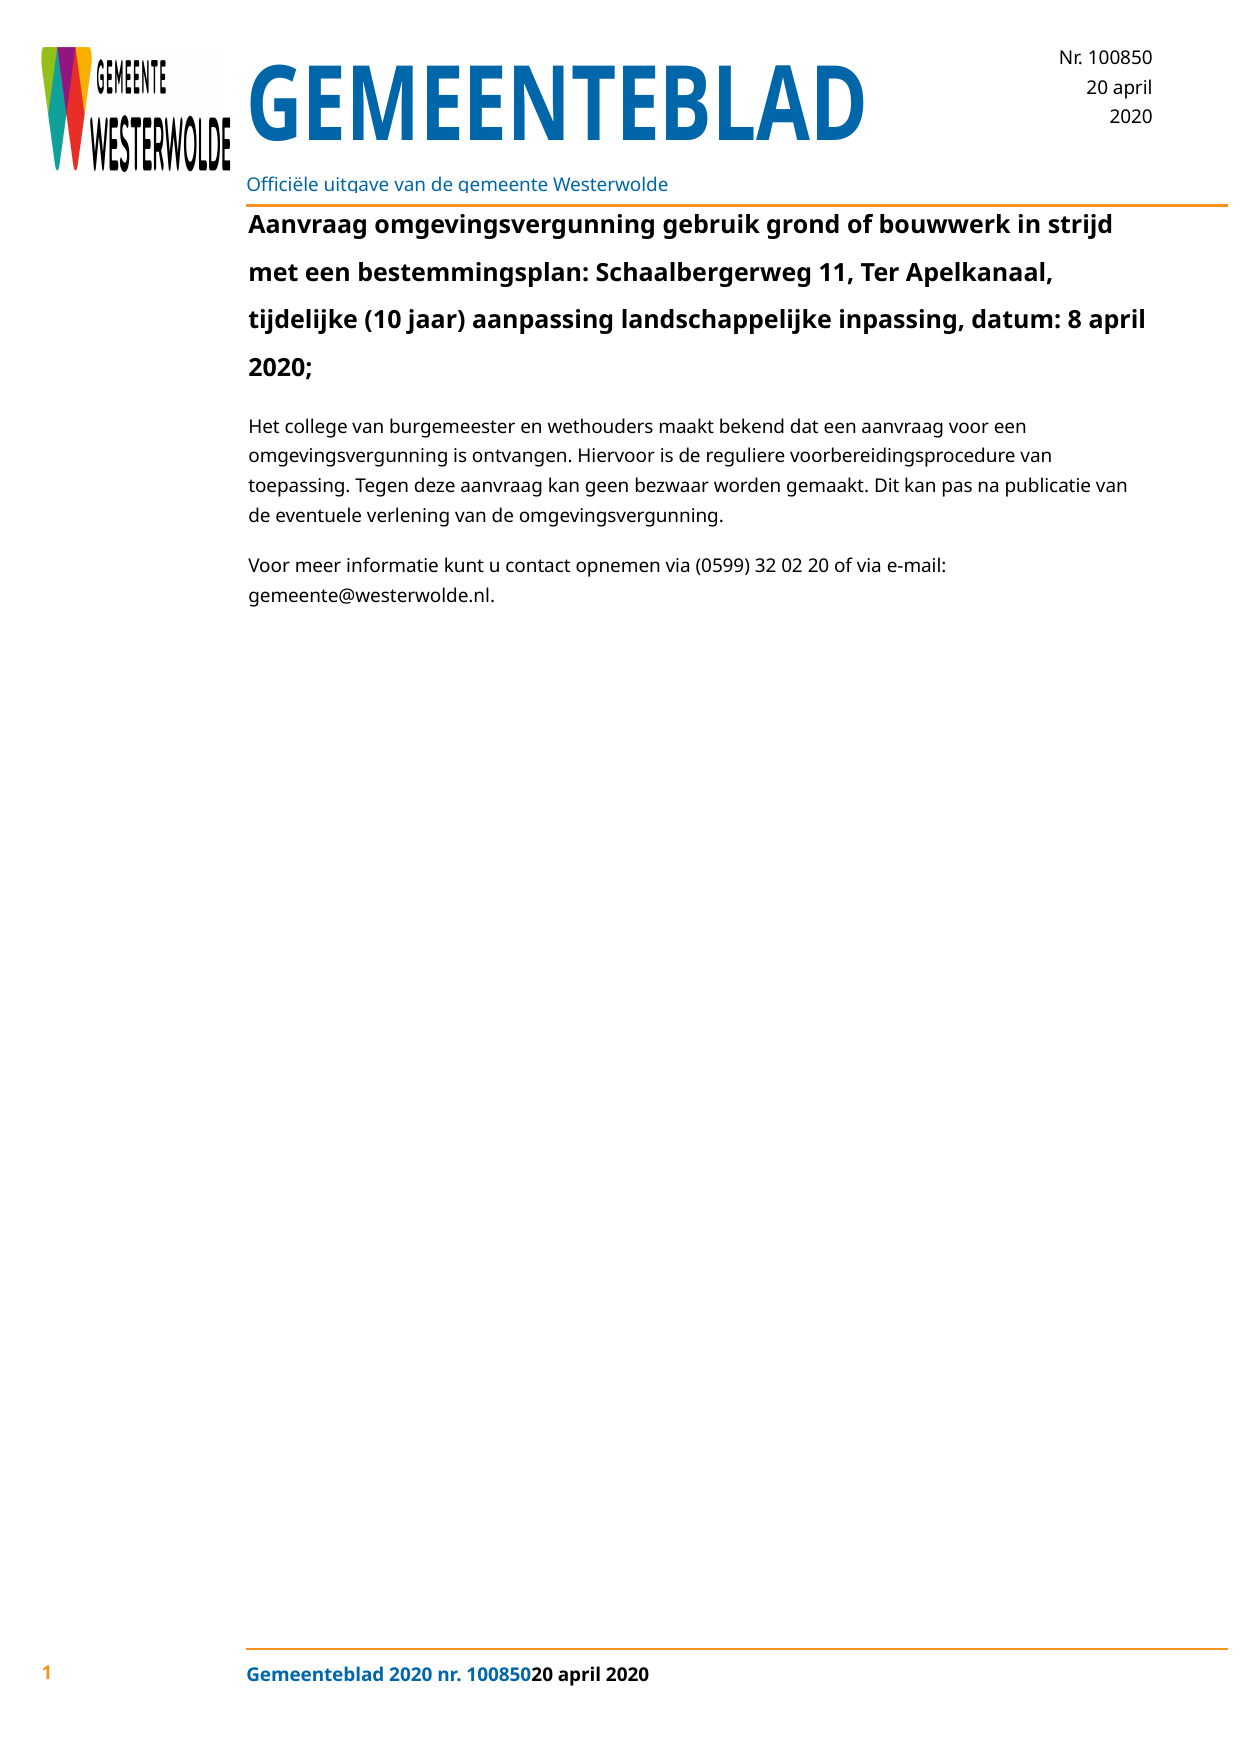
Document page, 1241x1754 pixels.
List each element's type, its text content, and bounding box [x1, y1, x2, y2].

picture [41, 47, 231, 172]
text Het college van burgemeester en wethouders maakt bekend dat een aanvraag voor een omgevingsvergunning is ontvangen. Hiervoor is de reguliere voorbereidingsprocedure van toepassing. Tegen deze aanvraag kan geen bezwaar worden gemaakt. Dit kan pas na publicatie van de eventuele verlening van de omgevingsvergunning. [248, 413, 1152, 528]
text Voor meer informatie kunt u contact opnemen via (0599) 32 02 20 of via e-mail: gemeente@westerwolde.nl. [248, 552, 1152, 608]
text Aanvraag omgevingsvergunning gebruik grond of bouwwerk in strijd met een bestemmingsplan: Schaalbergerweg 11, Ter Apelkanaal, tijdelijke (10 jaar) aanpassing landschappelijke inpassing, datum: 8 april 2020; [248, 207, 1152, 384]
